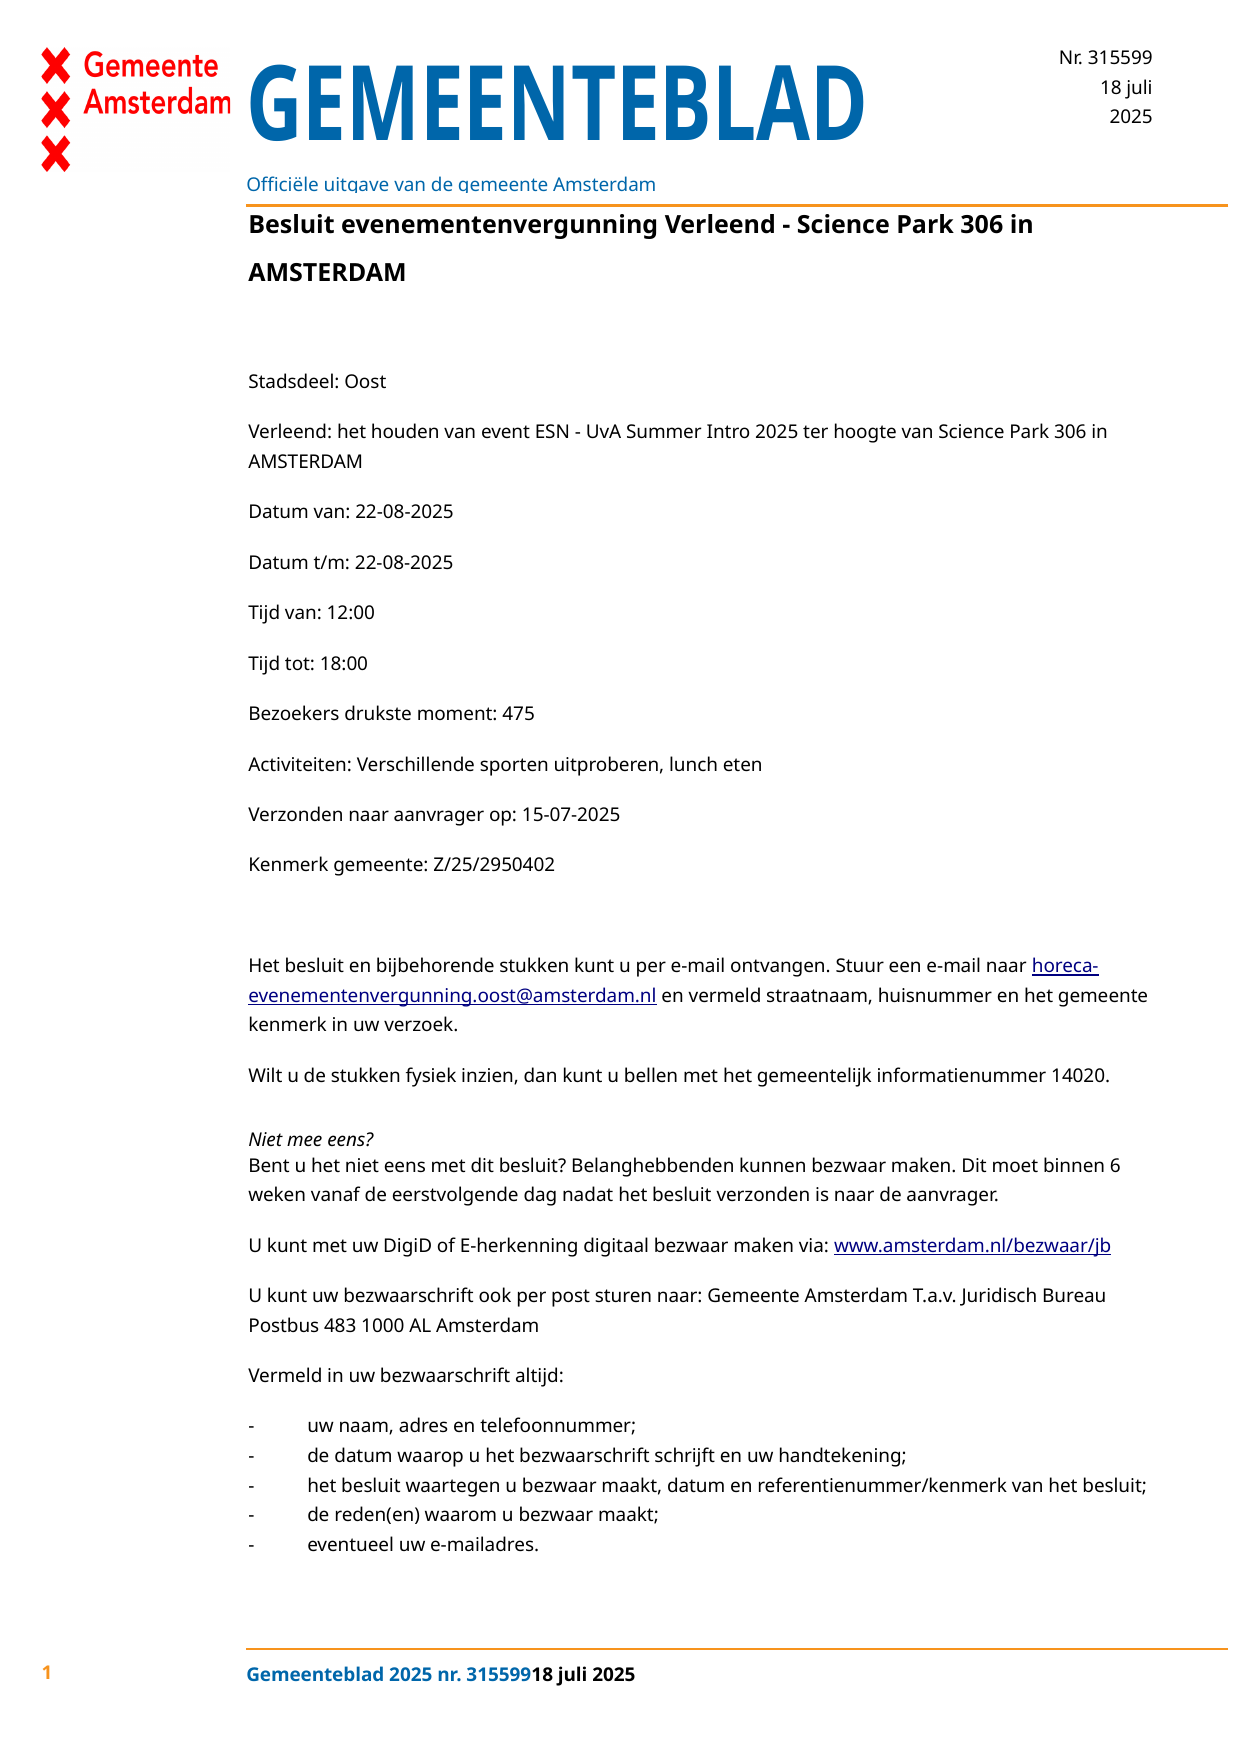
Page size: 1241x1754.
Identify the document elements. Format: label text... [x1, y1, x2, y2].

list de datum waarop u het bezwaarschrift schrijft en uw handtekening; [248, 1442, 1152, 1468]
text Het besluit en bijbehorende stukken kunt u per e-mail ontvangen. Stuur een e-mail naar horeca-evenementenvergunning.oost@amsterdam.nl en vermeld straatnaam, huisnummer en het gemeente kenmerk in uw verzoek. [248, 952, 1152, 1037]
text Stadsdeel: Oost [248, 368, 1152, 394]
text Tijd van: 12:00 [248, 599, 1152, 625]
text Datum t/m: 22-08-2025 [248, 549, 1152, 575]
text Activiteiten: Verschillende sporten uitproberen, lunch eten [248, 751, 1152, 777]
list uw naam, adres en telefoonnummer; [248, 1413, 1152, 1438]
text Besluit evenementenvergunning Verleend - Science Park 306 in AMSTERDAM [248, 207, 1152, 288]
text Tijd tot: 18:00 [248, 650, 1152, 676]
text Vermeld in uw bezwaarschrift altijd: [248, 1362, 1152, 1388]
text Wilt u de stukken fysiek inzien, dan kunt u bellen met het gemeentelijk informatienummer 14020. [248, 1062, 1152, 1088]
text Niet mee eens? [248, 1126, 1152, 1152]
text Kenmerk gemeente: Z/25/2950402 [248, 852, 1152, 877]
text Datum van: 22-08-2025 [248, 499, 1152, 524]
text U kunt uw bezwaarschrift ook per post sturen naar: Gemeente Amsterdam T.a.v. Juridisch Bureau Postbus 483 1000 AL Amsterdam [248, 1282, 1152, 1337]
list de reden(en) waarom u bezwaar maakt; [248, 1501, 1152, 1527]
list eventueel uw e-mailadres. [248, 1531, 1152, 1557]
text Verleend: het houden van event ESN - UvA Summer Intro 2025 ter hoogte van Science Park 306 in AMSTERDAM [248, 419, 1152, 474]
text Verzonden naar aanvrager op: 15-07-2025 [248, 801, 1152, 827]
picture [41, 47, 231, 172]
text Bezoekers drukste moment: 475 [248, 700, 1152, 726]
list het besluit waartegen u bezwaar maakt, datum en referentienummer/kenmerk van het besluit; [248, 1472, 1152, 1497]
text U kunt met uw DigiD of E-herkenning digitaal bezwaar maken via: www.amsterdam.nl/bezwaar/jb [248, 1232, 1152, 1257]
text Bent u het niet eens met dit besluit? Belanghebbenden kunnen bezwaar maken. Dit moet binnen 6 weken vanaf de eerstvolgende dag nadat het besluit verzonden is naar de aanvrager. [248, 1152, 1152, 1207]
